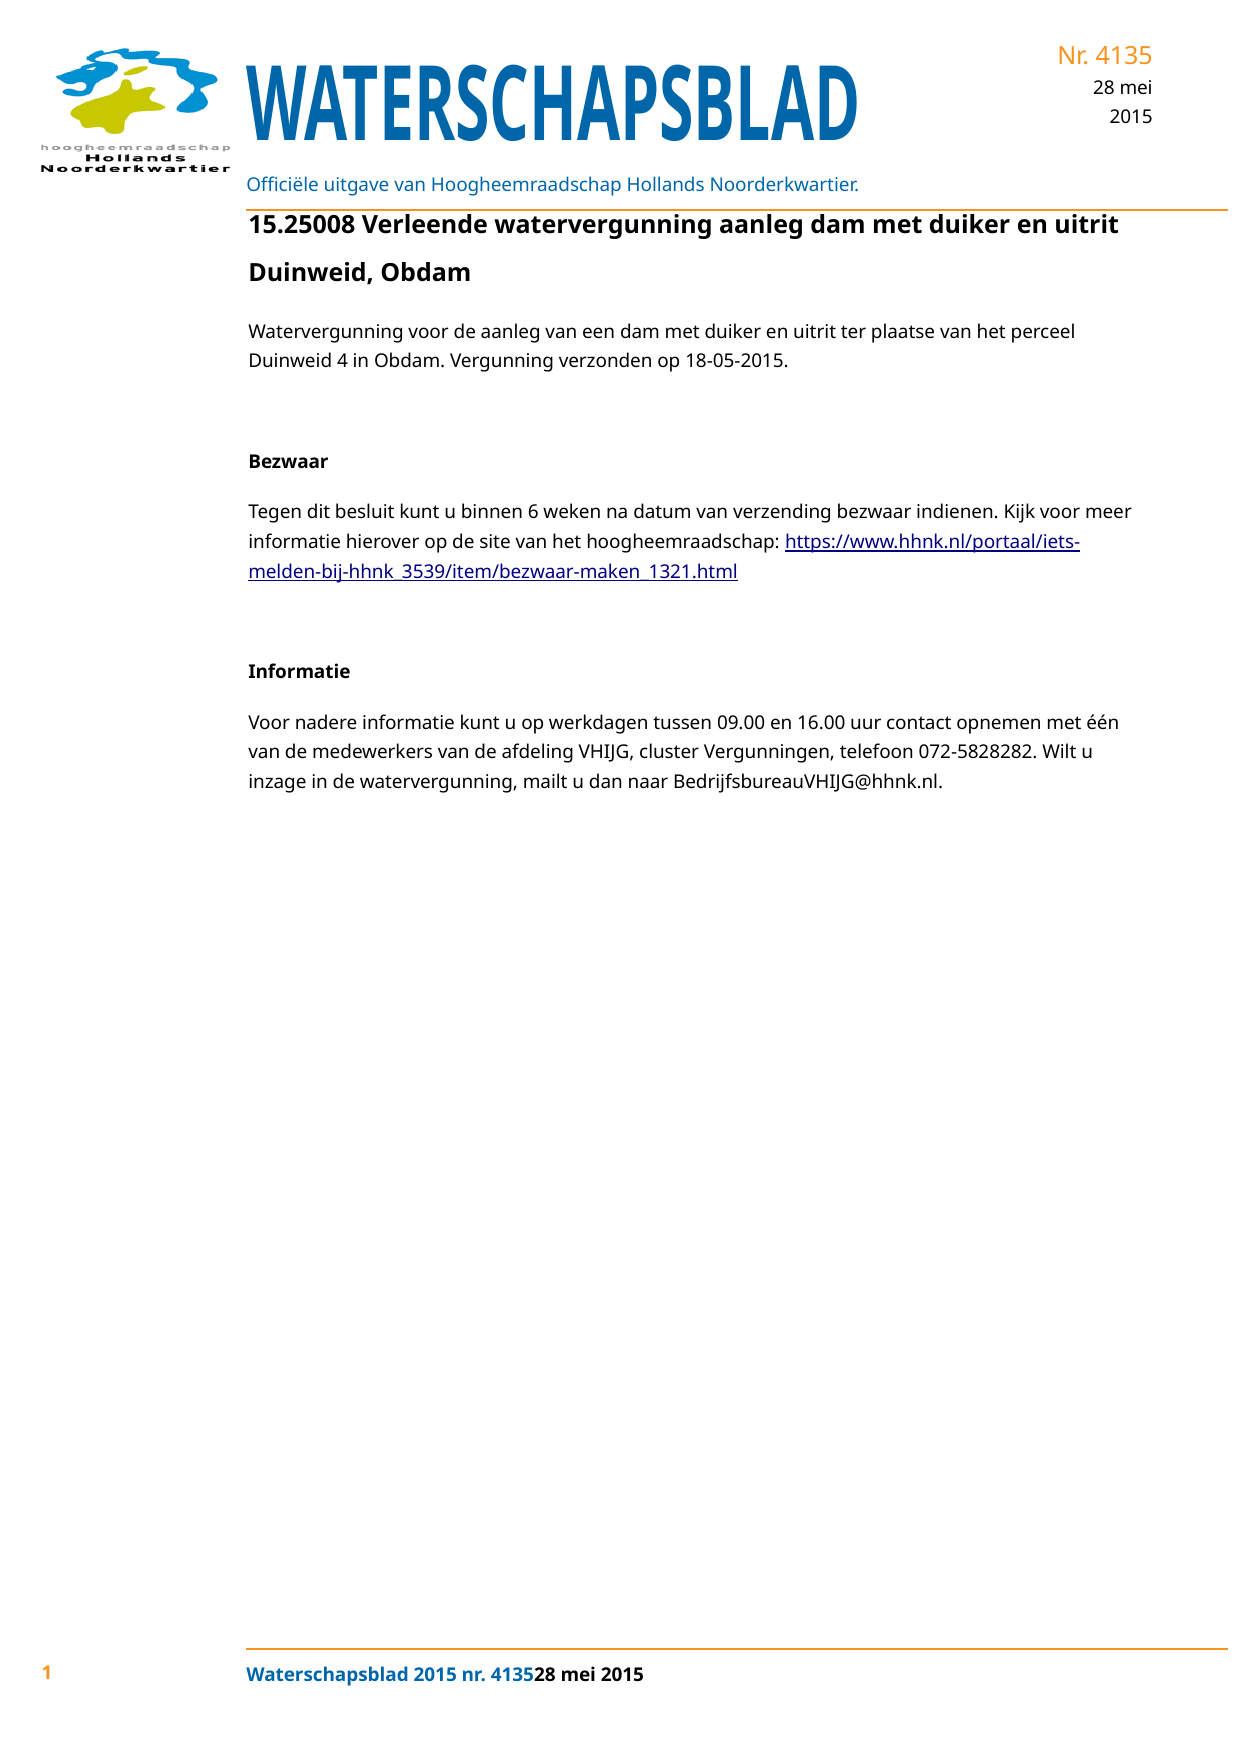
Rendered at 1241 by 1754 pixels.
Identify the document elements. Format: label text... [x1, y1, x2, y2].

text Watervergunning voor de aanleg van een dam met duiker en uitrit ter plaatse van het perceel Duinweid 4 in Obdam. Vergunning verzonden op 18-05-2015. [248, 318, 1152, 373]
text Informatie [248, 659, 1152, 684]
picture [41, 47, 231, 172]
text Voor nadere informatie kunt u op werkdagen tussen 09.00 en 16.00 uur contact opnemen met één van de medewerkers van de afdeling VHIJG, cluster Vergunningen, telefoon 072-5828282. Wilt u inzage in de watervergunning, mailt u dan naar BedrijfsbureauVHIJG@hhnk.nl. [248, 709, 1152, 794]
text 15.25008 Verleende watervergunning aanleg dam met duiker en uitrit Duinweid, Obdam [248, 211, 1152, 288]
text Bezwaar [248, 448, 1152, 474]
text Tegen dit besluit kunt u binnen 6 weken na datum van verzending bezwaar indienen. Kijk voor meer informatie hierover op de site van het hoogheemraadschap: https://www.hhnk.nl/portaal/iets-melden-bij-hhnk_3539/item/bezwaar-maken_1321.html [248, 499, 1152, 584]
